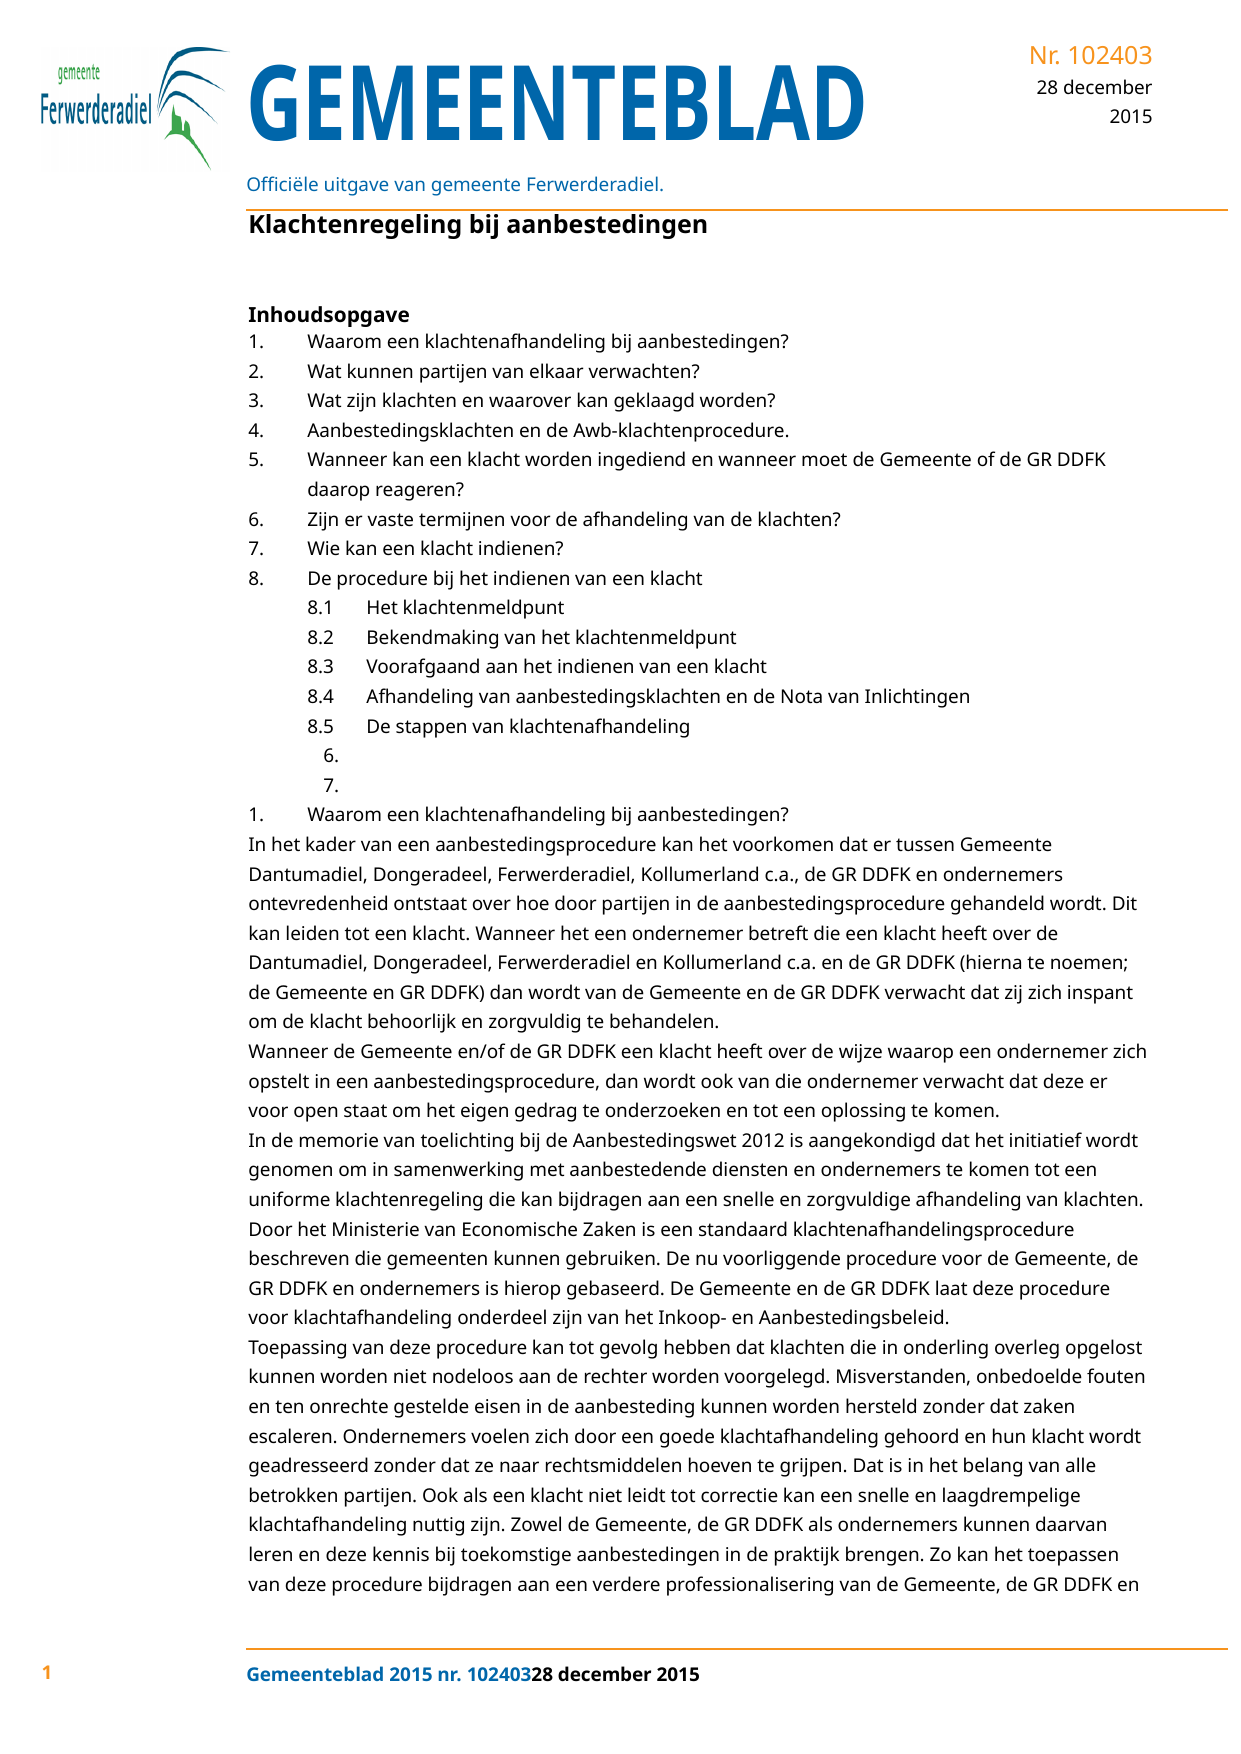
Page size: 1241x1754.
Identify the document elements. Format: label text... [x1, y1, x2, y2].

list Afhandeling van aanbestedingsklachten en de Nota van Inlichtingen [307, 683, 1152, 709]
list De procedure bij het indienen van een klacht [248, 565, 1152, 591]
list Waarom een klachtenafhandeling bij aanbestedingen? [248, 328, 1152, 354]
list Het klachtenmeldpunt [307, 594, 1152, 620]
text In het kader van een aanbestedingsprocedure kan het voorkomen dat er tussen Gemeente Dantumadiel, Dongeradeel, Ferwerderadiel, Kollumerland c.a., de GR DDFK en ondernemers ontevredenheid ontstaat over hoe door partijen in de aanbestedingsprocedure gehandeld wordt. Dit kan leiden tot een klacht. Wanneer het een ondernemer betreft die een klacht heeft over de Dantumadiel, Dongeradeel, Ferwerderadiel en Kollumerland c.a. en de GR DDFK (hierna te noemen; de Gemeente en GR DDFK) dan wordt van de Gemeente en de GR DDFK verwacht dat zij zich inspant om de klacht behoorlijk en zorgvuldig te behandelen. [248, 831, 1152, 1034]
list De stappen van klachtenafhandeling [307, 713, 1152, 739]
list Wanneer kan een klacht worden ingediend en wanneer moet de Gemeente of de GR DDFK daarop reageren? [248, 447, 1152, 502]
list Bekendmaking van het klachtenmeldpunt [307, 624, 1152, 650]
text In de memorie van toelichting bij de Aanbestedingswet 2012 is aangekondigd dat het initiatief wordt genomen om in samenwerking met aanbestedende diensten en ondernemers te komen tot een uniforme klachtenregeling die kan bijdragen aan een snelle en zorgvuldige afhandeling van klachten. Door het Ministerie van Economische Zaken is een standaard klachtenafhandelingsprocedure beschreven die gemeenten kunnen gebruiken. De nu voorliggende procedure voor de Gemeente, de GR DDFK en ondernemers is hierop gebaseerd. De Gemeente en de GR DDFK laat deze procedure voor klachtafhandeling onderdeel zijn van het Inkoop- en Aanbestedingsbeleid. [248, 1127, 1152, 1330]
list Wat zijn klachten en waarover kan geklaagd worden? [248, 387, 1152, 413]
list Waarom een klachtenafhandeling bij aanbestedingen? [248, 802, 1152, 827]
list Wat kunnen partijen van elkaar verwachten? [248, 358, 1152, 384]
text Inhoudsopgave [248, 300, 1152, 328]
list Aanbestedingsklachten en de Awb-klachtenprocedure. [248, 417, 1152, 443]
text Toepassing van deze procedure kan tot gevolg hebben dat klachten die in onderling overleg opgelost kunnen worden niet nodeloos aan de rechter worden voorgelegd. Misverstanden, onbedoelde fouten en ten onrechte gestelde eisen in de aanbesteding kunnen worden hersteld zonder dat zaken escaleren. Ondernemers voelen zich door een goede klachtafhandeling gehoord en hun klacht wordt geadresseerd zonder dat ze naar rechtsmiddelen hoeven te grijpen. Dat is in het belang van alle betrokken partijen. Ook als een klacht niet leidt tot correctie kan een snelle en laagdrempelige klachtafhandeling nuttig zijn. Zowel de Gemeente, de GR DDFK als ondernemers kunnen daarvan leren en deze kennis bij toekomstige aanbestedingen in de praktijk brengen. Zo kan het toepassen van deze procedure bijdragen aan een verdere professionalisering van de Gemeente, de GR DDFK en [248, 1334, 1152, 1597]
text Klachtenregeling bij aanbestedingen [248, 211, 1152, 241]
list Voorafgaand aan het indienen van een klacht [307, 654, 1152, 679]
list Wie kan een klacht indienen? [248, 535, 1152, 561]
picture [41, 47, 231, 172]
list Zijn er vaste termijnen voor de afhandeling van de klachten? [248, 506, 1152, 532]
text Wanneer de Gemeente en/of de GR DDFK een klacht heeft over de wijze waarop een ondernemer zich opstelt in een aanbestedingsprocedure, dan wordt ook van die ondernemer verwacht dat deze er voor open staat om het eigen gedrag te onderzoeken en tot een oplossing te komen. [248, 1038, 1152, 1123]
